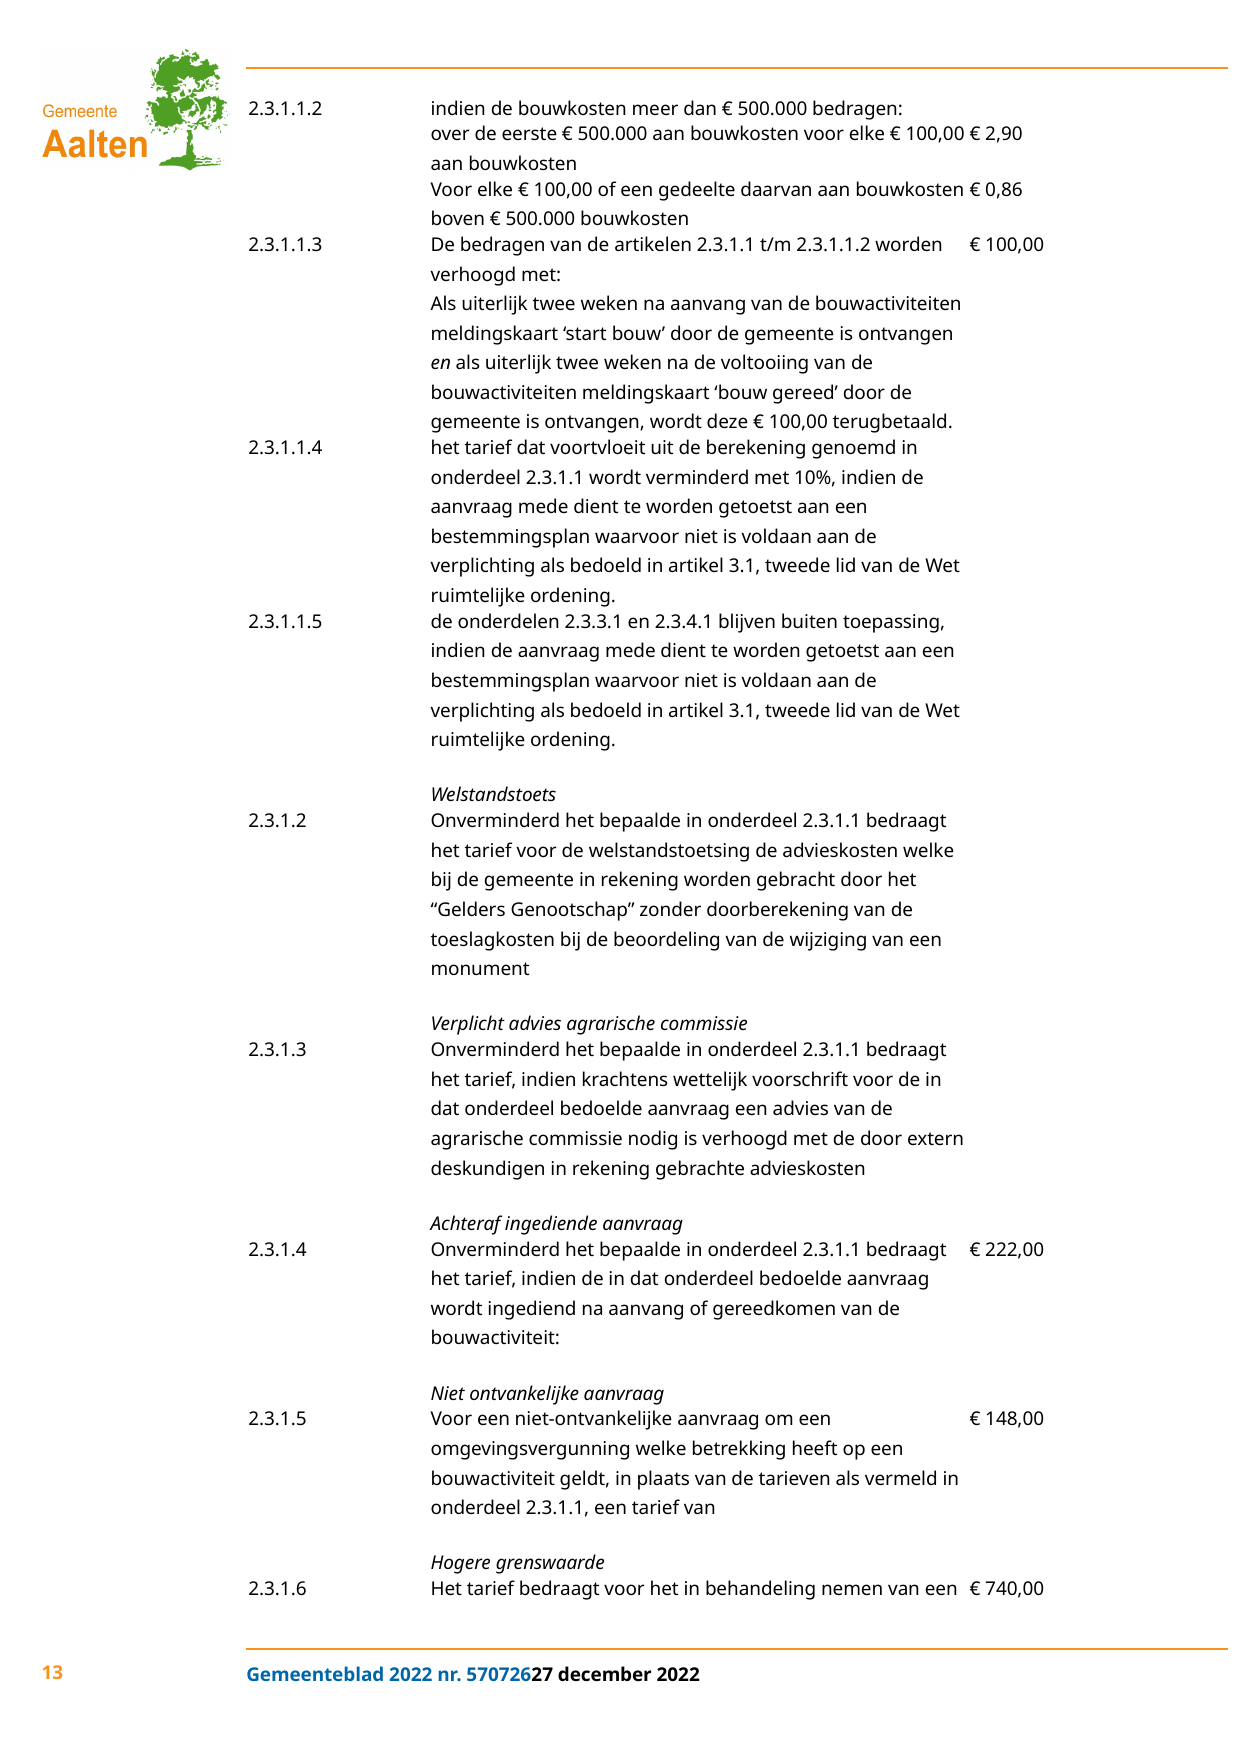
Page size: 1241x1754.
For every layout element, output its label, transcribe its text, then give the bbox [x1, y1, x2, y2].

table_cell Voor een niet-ontvankelijke aanvraag om een omgevingsvergunning welke betrekking heeft op een bouwactiviteit geldt, in plaats van de tarieven als vermeld in onderdeel 2.3.1.1, een tarief van [430, 1406, 969, 1520]
table_cell Welstandstoets [430, 782, 969, 807]
table_cell Onverminderd het bepaalde in onderdeel 2.3.1.1 bedraagt het tarief, indien krachtens wettelijk voorschrift voor de in dat onderdeel bedoelde aanvraag een advies van de agrarische commissie nodig is verhoogd met de door extern deskundigen in rekening gebrachte advieskosten [430, 1036, 969, 1180]
table_cell € 100,00 [969, 231, 1152, 434]
table_cell [969, 95, 1152, 121]
table_cell [969, 1180, 1152, 1236]
picture [41, 47, 231, 172]
table_cell 2.3.1.1.3 [248, 231, 430, 434]
table_cell € 148,00 [969, 1406, 1152, 1520]
table_cell [969, 782, 1152, 807]
table_cell Voor elke € 100,00 of een gedeelte daarvan aan bouwkosten boven € 500.000 bouwkosten [430, 176, 969, 231]
table_cell [969, 608, 1152, 782]
table_cell [248, 176, 430, 231]
table_cell over de eerste € 500.000 aan bouwkosten voor elke € 100,00 aan bouwkosten [430, 121, 969, 176]
table_cell Verplicht advies agrarische commissie [430, 981, 969, 1036]
table_cell de onderdelen 2.3.3.1 en 2.3.4.1 blijven buiten toepassing, indien de aanvraag mede dient te worden getoetst aan een bestemmingsplan waarvoor niet is voldaan aan de verplichting als bedoeld in artikel 3.1, tweede lid van de Wet ruimtelijke ordening. [430, 608, 969, 782]
table_cell 2.3.1.3 [248, 1036, 430, 1180]
table_cell 2.3.1.5 [248, 1406, 430, 1520]
table_cell De bedragen van de artikelen 2.3.1.1 t/m 2.3.1.1.2 worden verhoogd met: Als uiterlijk twee weken na aanvang van de bouwactiviteiten meldingskaart ‘start bouw’ door de gemeente is ontvangen en als uiterlijk twee weken na de voltooiing van de bouwactiviteiten meldingskaart ‘bouw gereed’ door de gemeente is ontvangen, wordt deze € 100,00 terugbetaald. [430, 231, 969, 434]
table_cell [969, 1520, 1152, 1575]
table_cell [969, 981, 1152, 1036]
table_cell Onverminderd het bepaalde in onderdeel 2.3.1.1 bedraagt het tarief voor de welstandstoetsing de advieskosten welke bij de gemeente in rekening worden gebracht door het “Gelders Genootschap” zonder doorberekening van de toeslagkosten bij de beoordeling van de wijziging van een monument [430, 808, 969, 981]
table_cell [248, 1520, 430, 1575]
table_cell [248, 1180, 430, 1236]
table_cell [969, 1350, 1152, 1406]
table_cell [969, 1036, 1152, 1180]
table_cell [248, 782, 430, 807]
table_cell het tarief dat voortvloeit uit de berekening genoemd in onderdeel 2.3.1.1 wordt verminderd met 10%, indien de aanvraag mede dient te worden getoetst aan een bestemmingsplan waarvoor niet is voldaan aan de verplichting als bedoeld in artikel 3.1, tweede lid van de Wet ruimtelijke ordening. [430, 434, 969, 608]
table_cell € 740,00 [969, 1575, 1152, 1601]
table_cell 2.3.1.1.2 [248, 95, 430, 121]
table_cell 2.3.1.4 [248, 1236, 430, 1350]
table_cell Hogere grenswaarde [430, 1520, 969, 1575]
table_cell € 0,86 [969, 176, 1152, 231]
table_cell [248, 1350, 430, 1406]
table_cell Niet ontvankelijke aanvraag [430, 1350, 969, 1406]
table_cell [969, 434, 1152, 608]
table_cell Het tarief bedraagt voor het in behandeling nemen van een [430, 1575, 969, 1601]
table_cell [248, 981, 430, 1036]
table_cell Onverminderd het bepaalde in onderdeel 2.3.1.1 bedraagt het tarief, indien de in dat onderdeel bedoelde aanvraag wordt ingediend na aanvang of gereedkomen van de bouwactiviteit: [430, 1236, 969, 1350]
table_cell € 2,90 [969, 121, 1152, 176]
table_cell 2.3.1.1.5 [248, 608, 430, 782]
table_cell 2.3.1.1.4 [248, 434, 430, 608]
table_cell Achteraf ingediende aanvraag [430, 1180, 969, 1236]
table_cell 2.3.1.6 [248, 1575, 430, 1601]
table_cell € 222,00 [969, 1236, 1152, 1350]
table_cell 2.3.1.2 [248, 808, 430, 981]
table_cell indien de bouwkosten meer dan € 500.000 bedragen: [430, 95, 969, 121]
table_cell [969, 808, 1152, 981]
table_cell [248, 121, 430, 176]
